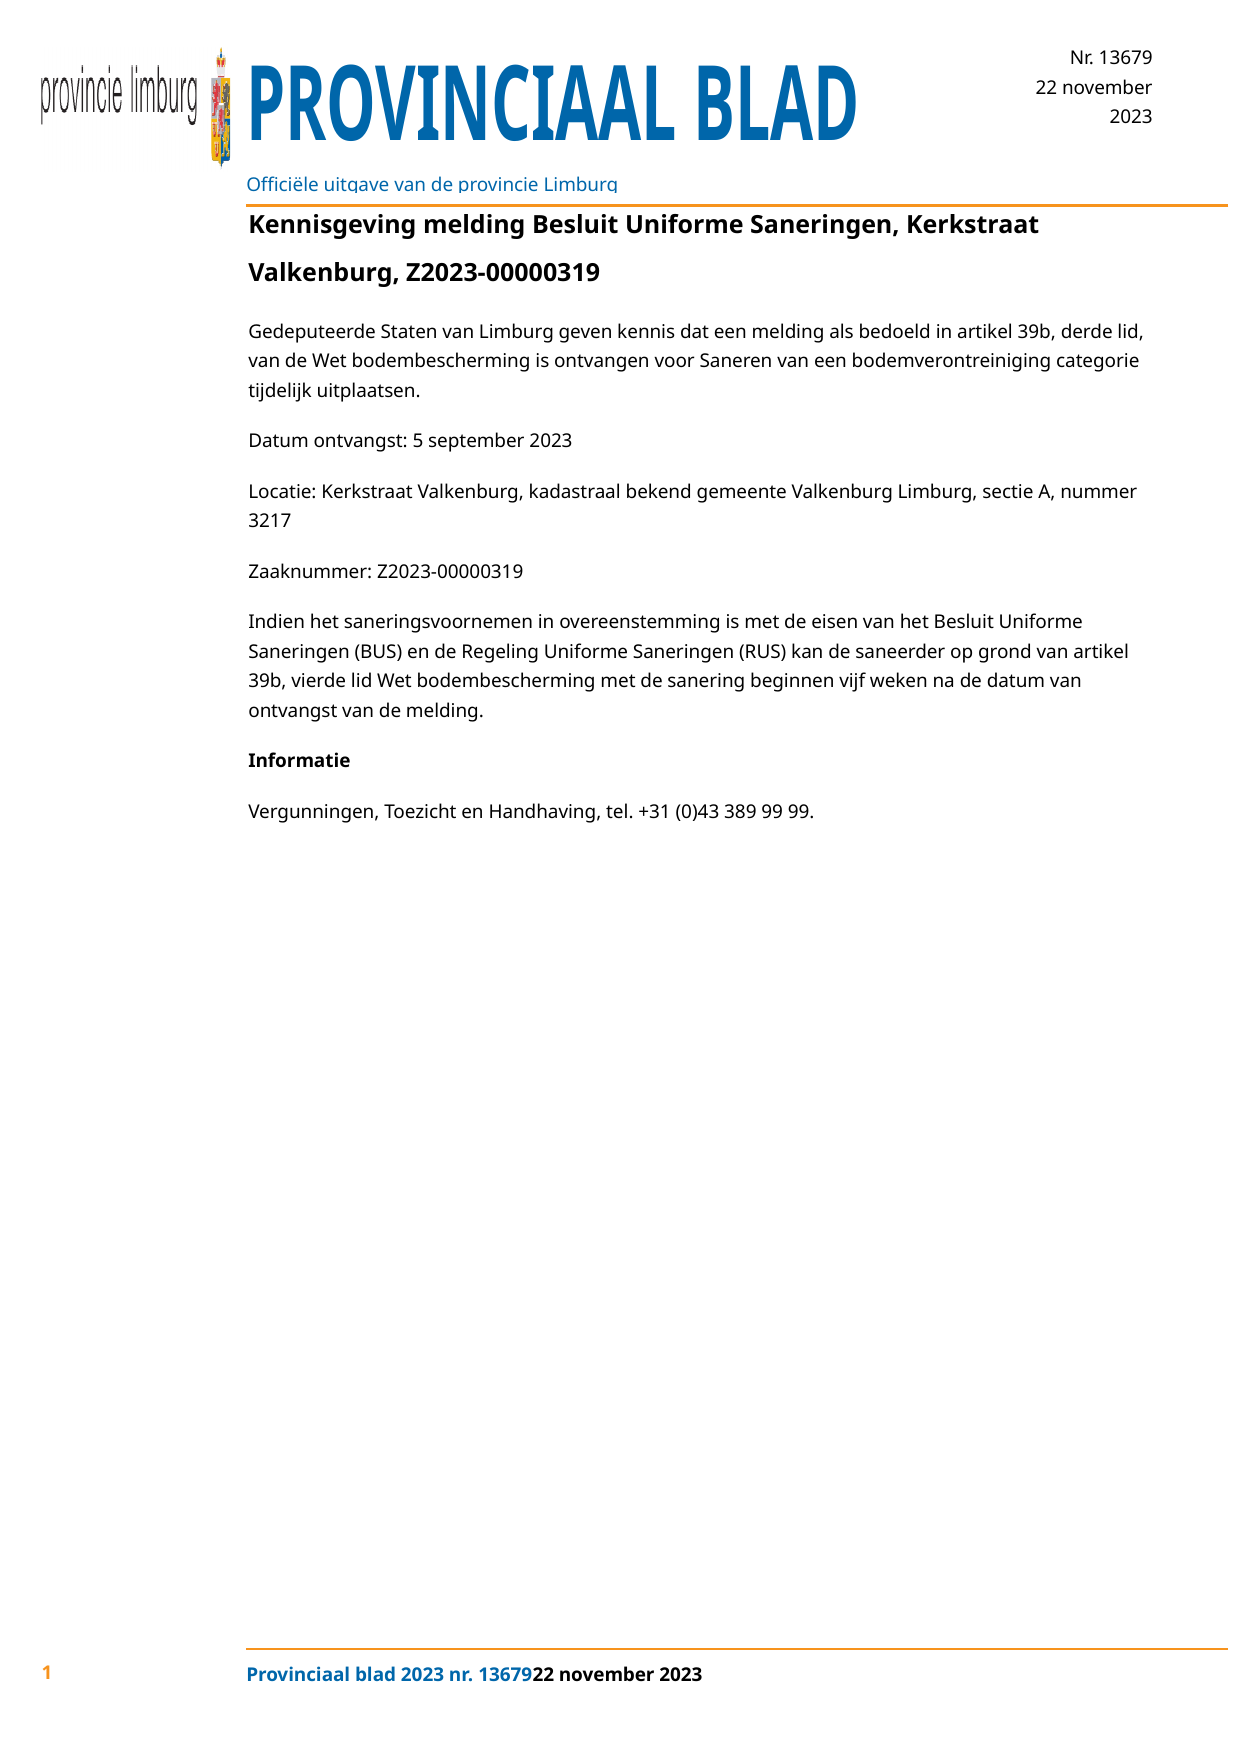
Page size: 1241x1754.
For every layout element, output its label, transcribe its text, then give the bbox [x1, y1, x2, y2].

text Locatie: Kerkstraat Valkenburg, kadastraal bekend gemeente Valkenburg Limburg, sectie A, nummer 3217 [248, 478, 1152, 533]
text Kennisgeving melding Besluit Uniforme Saneringen, Kerkstraat Valkenburg, Z2023-00000319 [248, 207, 1152, 288]
text Informatie [248, 747, 1152, 773]
picture [41, 47, 231, 172]
text Vergunningen, Toezicht en Handhaving, tel. +31 (0)43 389 99 99. [248, 798, 1152, 824]
text Zaaknummer: Z2023-00000319 [248, 558, 1152, 584]
text Datum ontvangst: 5 september 2023 [248, 427, 1152, 453]
text Indien het saneringsvoornemen in overeenstemming is met de eisen van het Besluit Uniforme Saneringen (BUS) en de Regeling Uniforme Saneringen (RUS) kan de saneerder op grond van artikel 39b, vierde lid Wet bodembescherming met de sanering beginnen vijf weken na de datum van ontvangst van de melding. [248, 608, 1152, 723]
text Gedeputeerde Staten van Limburg geven kennis dat een melding als bedoeld in artikel 39b, derde lid, van de Wet bodembescherming is ontvangen voor Saneren van een bodemverontreiniging categorie tijdelijk uitplaatsen. [248, 318, 1152, 403]
